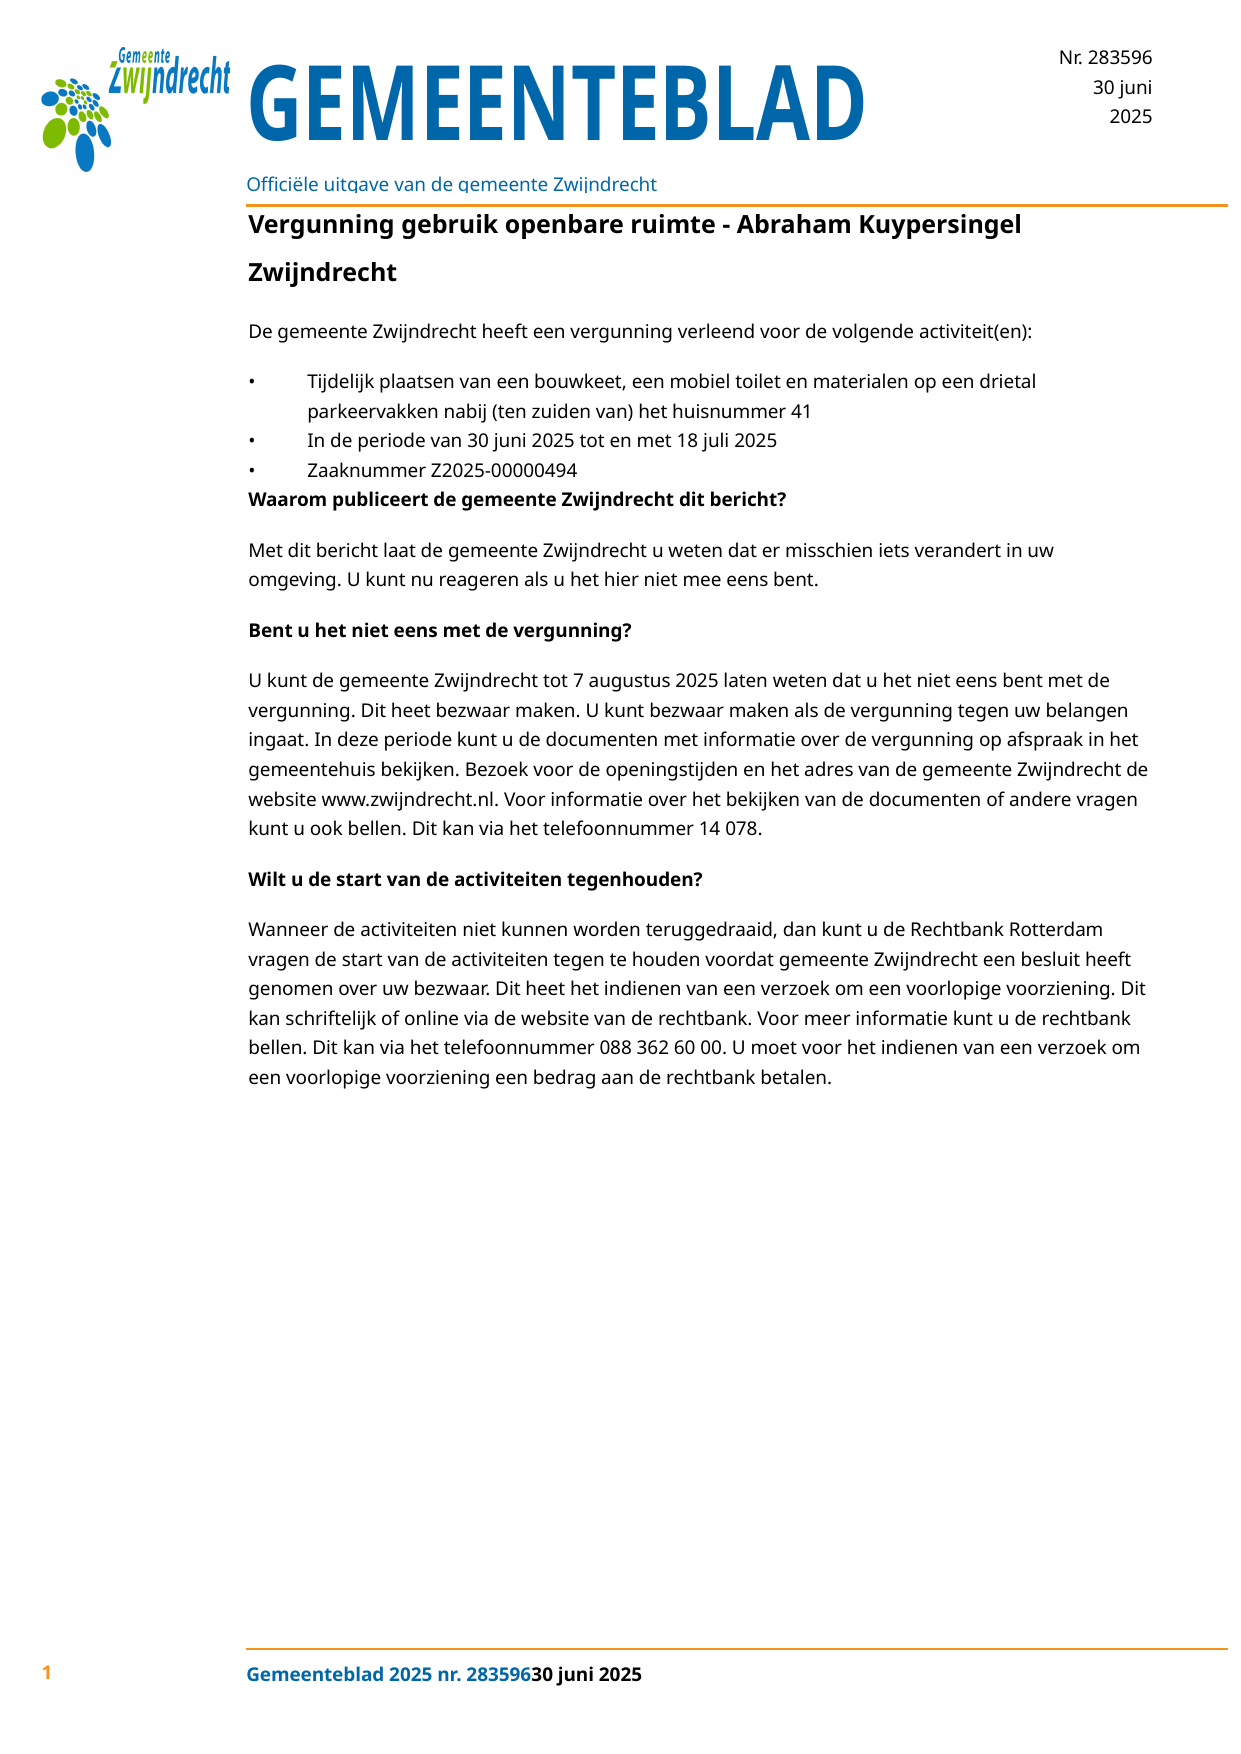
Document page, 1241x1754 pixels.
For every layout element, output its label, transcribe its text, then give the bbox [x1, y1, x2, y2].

text Vergunning gebruik openbare ruimte - Abraham Kuypersingel Zwijndrecht [248, 207, 1152, 288]
text Met dit bericht laat de gemeente Zwijndrecht u weten dat er misschien iets verandert in uw omgeving. U kunt nu reageren als u het hier niet mee eens bent. [248, 537, 1152, 592]
text U kunt de gemeente Zwijndrecht tot 7 augustus 2025 laten weten dat u het niet eens bent met de vergunning. Dit heet bezwaar maken. U kunt bezwaar maken als de vergunning tegen uw belangen ingaat. In deze periode kunt u de documenten met informatie over de vergunning op afspraak in het gemeentehuis bekijken. Bezoek voor de openingstijden en het adres van de gemeente Zwijndrecht de website www.zwijndrecht.nl. Voor informatie over het bekijken van de documenten of andere vragen kunt u ook bellen. Dit kan via het telefoonnummer 14 078. [248, 667, 1152, 841]
text Waarom publiceert de gemeente Zwijndrecht dit bericht? [248, 487, 1152, 512]
list In de periode van 30 juni 2025 tot en met 18 juli 2025 [248, 427, 1152, 453]
list Tijdelijk plaatsen van een bouwkeet, een mobiel toilet en materialen op een drietal parkeervakken nabij (ten zuiden van) het huisnummer 41 [248, 368, 1152, 424]
list Zaaknummer Z2025-00000494 [248, 457, 1152, 483]
text Wilt u de start van de activiteiten tegenhouden? [248, 866, 1152, 892]
text Wanneer de activiteiten niet kunnen worden teruggedraaid, dan kunt u de Rechtbank Rotterdam vragen de start van de activiteiten tegen te houden voordat gemeente Zwijndrecht een besluit heeft genomen over uw bezwaar. Dit heet het indienen van een verzoek om een voorlopige voorziening. Dit kan schriftelijk of online via de website van de rechtbank. Voor meer informatie kunt u de rechtbank bellen. Dit kan via het telefoonnummer 088 362 60 00. U moet voor het indienen van een verzoek om een voorlopige voorziening een bedrag aan de rechtbank betalen. [248, 916, 1152, 1090]
text De gemeente Zwijndrecht heeft een vergunning verleend voor de volgende activiteit(en): [248, 318, 1152, 344]
text Bent u het niet eens met de vergunning? [248, 617, 1152, 643]
picture [41, 47, 231, 172]
